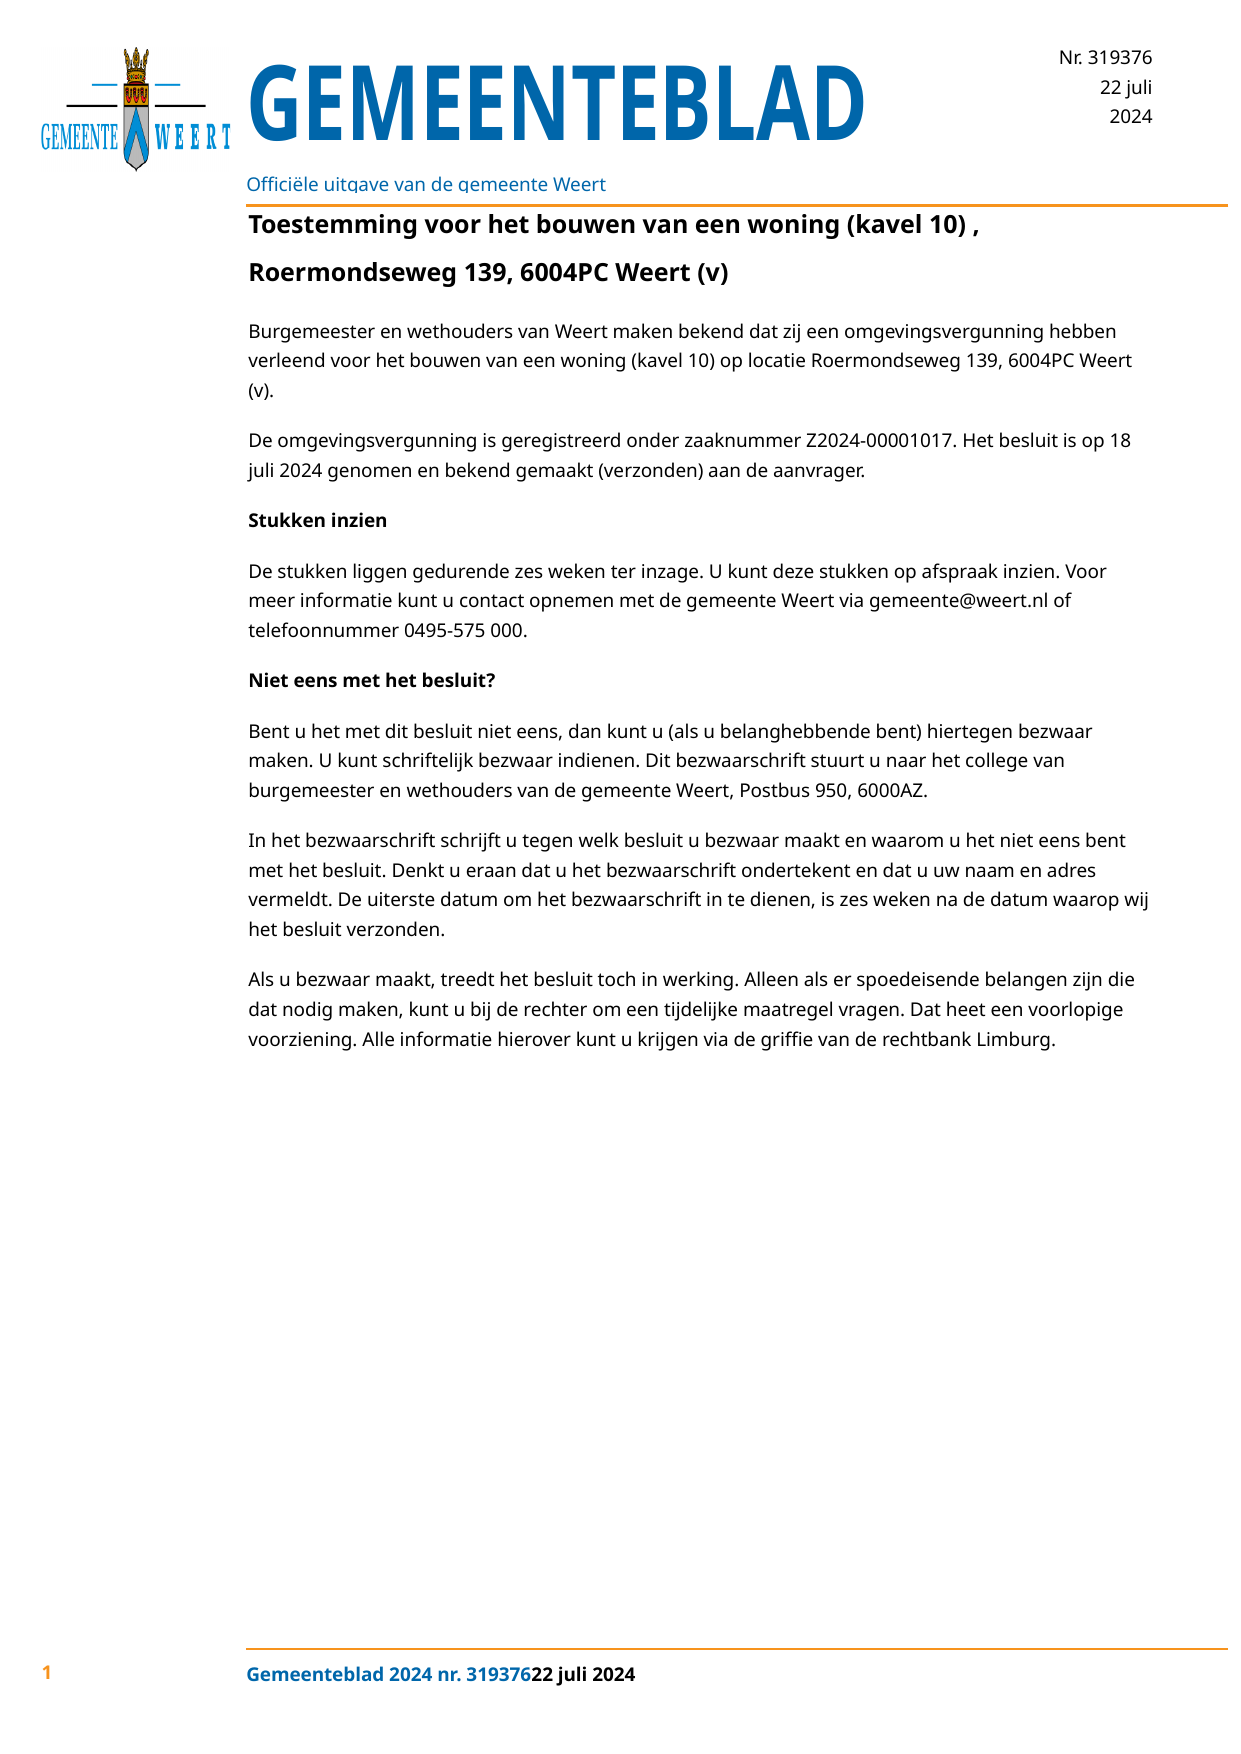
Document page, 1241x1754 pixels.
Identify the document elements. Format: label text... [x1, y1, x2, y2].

text Niet eens met het besluit? [248, 667, 1152, 693]
text Bent u het met dit besluit niet eens, dan kunt u (als u belanghebbende bent) hiertegen bezwaar maken. U kunt schriftelijk bezwaar indienen. Dit bezwaarschrift stuurt u naar het college van burgemeester en wethouders van de gemeente Weert, Postbus 950, 6000AZ. [248, 718, 1152, 803]
text De omgevingsvergunning is geregistreerd onder zaaknummer Z2024-00001017. Het besluit is op 18 juli 2024 genomen en bekend gemaakt (verzonden) aan de aanvrager. [248, 427, 1152, 483]
text Als u bezwaar maakt, treedt het besluit toch in werking. Alleen als er spoedeisende belangen zijn die dat nodig maken, kunt u bij de rechter om een tijdelijke maatregel vragen. Dat heet een voorlopige voorziening. Alle informatie hierover kunt u krijgen via de griffie van de rechtbank Limburg. [248, 967, 1152, 1052]
text Toestemming voor het bouwen van een woning (kavel 10) , Roermondseweg 139, 6004PC Weert (v) [248, 207, 1152, 288]
text In het bezwaarschrift schrijft u tegen welk besluit u bezwaar maakt en waarom u het niet eens bent met het besluit. Denkt u eraan dat u het bezwaarschrift ondertekent en dat u uw naam en adres vermeldt. De uiterste datum om het bezwaarschrift in te dienen, is zes weken na de datum waarop wij het besluit verzonden. [248, 827, 1152, 942]
text Burgemeester en wethouders van Weert maken bekend dat zij een omgevingsvergunning hebben verleend voor het bouwen van een woning (kavel 10) op locatie Roermondseweg 139, 6004PC Weert (v). [248, 318, 1152, 403]
picture [41, 47, 231, 172]
text De stukken liggen gedurende zes weken ter inzage. U kunt deze stukken op afspraak inzien. Voor meer informatie kunt u contact opnemen met de gemeente Weert via gemeente@weert.nl of telefoonnummer 0495-575 000. [248, 558, 1152, 643]
text Stukken inzien [248, 507, 1152, 533]
